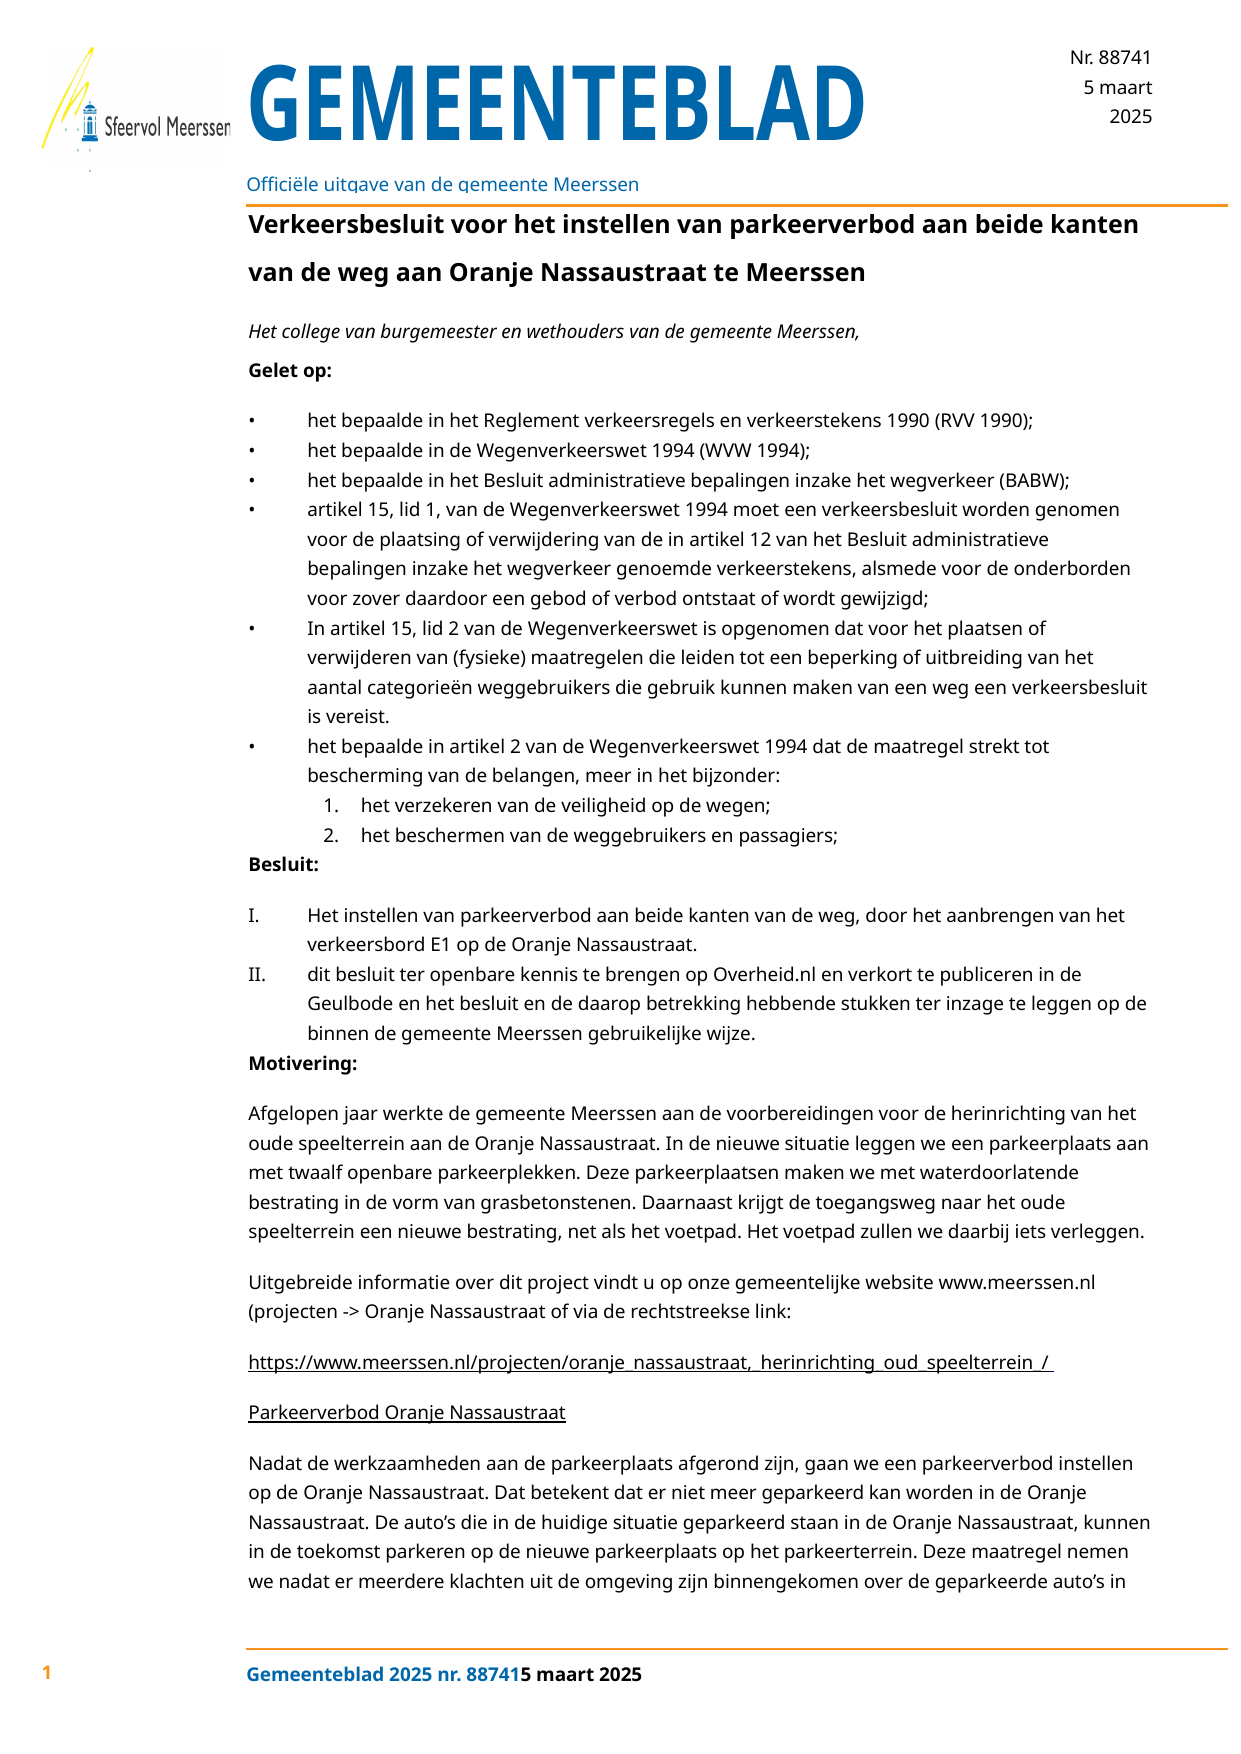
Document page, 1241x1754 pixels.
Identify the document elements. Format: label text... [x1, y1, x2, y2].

text Motivering: [248, 1050, 1152, 1075]
list het bepaalde in artikel 2 van de Wegenverkeerswet 1994 dat de maatregel strekt tot bescherming van de belangen, meer in het bijzonder: [248, 733, 1152, 788]
list het beschermen van de weggebruikers en passagiers; [323, 822, 1152, 847]
text Uitgebreide informatie over dit project vindt u op onze gemeentelijke website www.meerssen.nl (projecten -> Oranje Nassaustraat of via de rechtstreekse link: [248, 1269, 1152, 1324]
text Het college van burgemeester en wethouders van de gemeente Meerssen, [248, 318, 1152, 344]
picture [41, 47, 231, 172]
list dit besluit ter openbare kennis te brengen op Overheid.nl en verkort te publiceren in de Geulbode en het besluit en de daarop betrekking hebbende stukken ter inzage te leggen op de binnen de gemeente Meerssen gebruikelijke wijze. [248, 961, 1152, 1046]
list artikel 15, lid 1, van de Wegenverkeerswet 1994 moet een verkeersbesluit worden genomen voor de plaatsing of verwijdering van de in artikel 12 van het Besluit administratieve bepalingen inzake het wegverkeer genoemde verkeerstekens, alsmede voor de onderborden voor zover daardoor een gebod of verbod ontstaat of wordt gewijzigd; [248, 496, 1152, 611]
list het bepaalde in het Besluit administratieve bepalingen inzake het wegverkeer (BABW); [248, 467, 1152, 492]
text https://www.meerssen.nl/projecten/oranje_nassaustraat,_herinrichting_oud_speelterrein_/ [248, 1349, 1152, 1374]
list In artikel 15, lid 2 van de Wegenverkeerswet is opgenomen dat voor het plaatsen of verwijderen van (fysieke) maatregelen die leiden tot een beperking of uitbreiding van het aantal categorieën weggebruikers die gebruik kunnen maken van een weg een verkeersbesluit is vereist. [248, 615, 1152, 729]
list het bepaalde in de Wegenverkeerswet 1994 (WVW 1994); [248, 437, 1152, 463]
text Afgelopen jaar werkte de gemeente Meerssen aan de voorbereidingen voor de herinrichting van het oude speelterrein aan de Oranje Nassaustraat. In de nieuwe situatie leggen we een parkeerplaats aan met twaalf openbare parkeerplekken. Deze parkeerplaatsen maken we met waterdoorlatende bestrating in de vorm van grasbetonstenen. Daarnaast krijgt de toegangsweg naar het oude speelterrein een nieuwe bestrating, net als het voetpad. Het voetpad zullen we daarbij iets verleggen. [248, 1100, 1152, 1244]
text Besluit: [248, 851, 1152, 877]
text Verkeersbesluit voor het instellen van parkeerverbod aan beide kanten van de weg aan Oranje Nassaustraat te Meerssen [248, 207, 1152, 288]
list het bepaalde in het Reglement verkeersregels en verkeerstekens 1990 (RVV 1990); [248, 408, 1152, 433]
list het verzekeren van de veiligheid op de wegen; [323, 792, 1152, 818]
text Parkeerverbod Oranje Nassaustraat [248, 1399, 1152, 1425]
text Nadat de werkzaamheden aan de parkeerplaats afgerond zijn, gaan we een parkeerverbod instellen op de Oranje Nassaustraat. Dat betekent dat er niet meer geparkeerd kan worden in de Oranje Nassaustraat. De auto’s die in de huidige situatie geparkeerd staan in de Oranje Nassaustraat, kunnen in de toekomst parkeren op de nieuwe parkeerplaats op het parkeerterrein. Deze maatregel nemen we nadat er meerdere klachten uit de omgeving zijn binnengekomen over de geparkeerde auto’s in [248, 1450, 1152, 1594]
list Het instellen van parkeerverbod aan beide kanten van de weg, door het aanbrengen van het verkeersbord E1 op de Oranje Nassaustraat. [248, 902, 1152, 957]
text Gelet op: [248, 357, 1152, 383]
